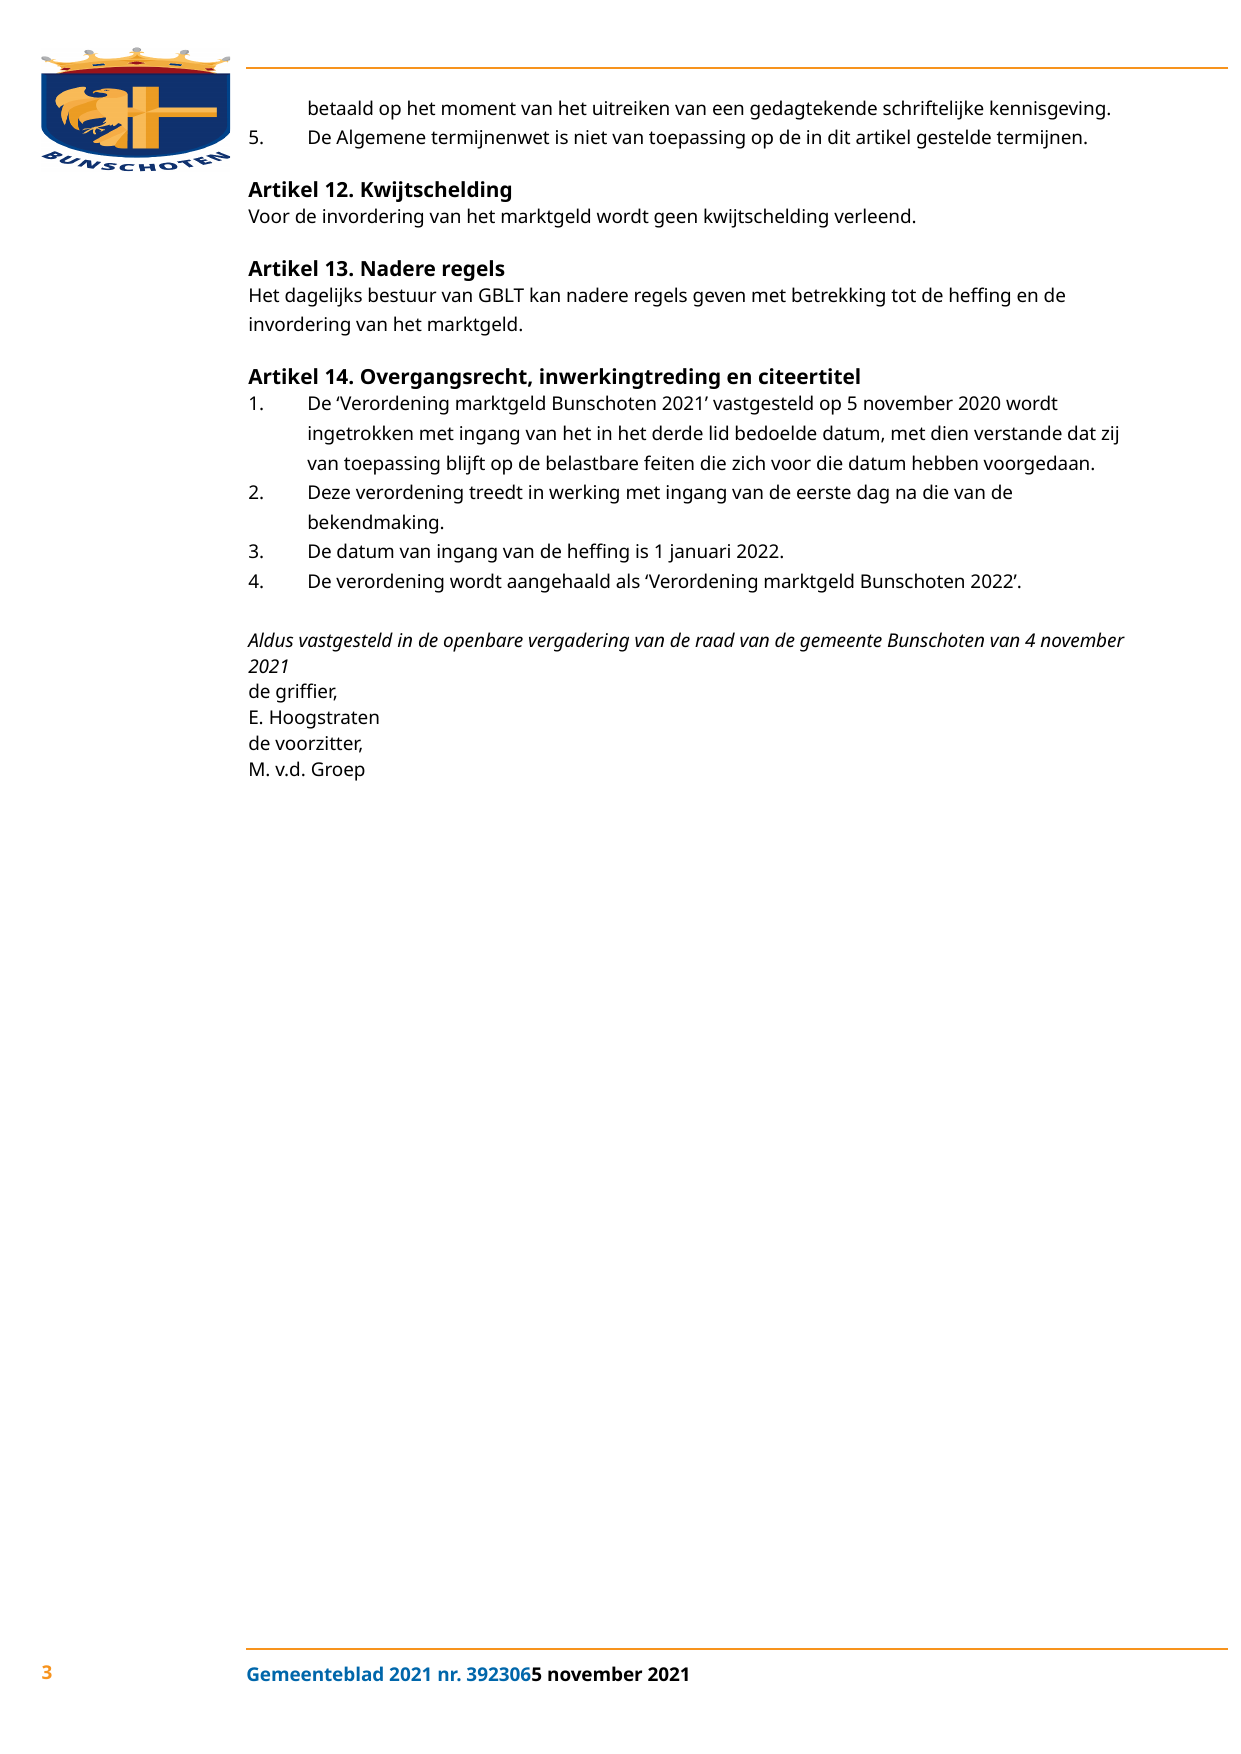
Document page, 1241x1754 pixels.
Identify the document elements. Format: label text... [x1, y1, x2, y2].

list De verordening wordt aangehaald als ‘Verordening marktgeld Bunschoten 2022’. [248, 568, 1152, 594]
text Het dagelijks bestuur van GBLT kan nadere regels geven met betrekking tot de heffing en de invordering van het marktgeld. [248, 282, 1152, 337]
text de voorzitter, [248, 730, 1152, 756]
text Artikel 14. Overgangsrecht, inwerkingtreding en citeertitel [248, 362, 1152, 391]
list De datum van ingang van de heffing is 1 januari 2022. [248, 538, 1152, 564]
text M. v.d. Groep [248, 756, 1152, 782]
text Artikel 13. Nadere regels [248, 254, 1152, 282]
text Aldus vastgesteld in de openbare vergadering van de raad van de gemeente Bunschoten van 4 november 2021 [248, 627, 1152, 679]
text Artikel 12. Kwijtschelding [248, 175, 1152, 203]
picture [41, 47, 231, 172]
text Voor de invordering van het marktgeld wordt geen kwijtschelding verleend. [248, 203, 1152, 229]
text E. Hoogstraten [248, 704, 1152, 730]
list Deze verordening treedt in werking met ingang van de eerste dag na die van de bekendmaking. [248, 479, 1152, 534]
text de griffier, [248, 679, 1152, 704]
list betaald op het moment van het uitreiken van een gedagtekende schriftelijke kennisgeving. [248, 95, 1152, 121]
list De Algemene termijnenwet is niet van toepassing op de in dit artikel gestelde termijnen. [248, 124, 1152, 150]
list De ‘Verordening marktgeld Bunschoten 2021’ vastgesteld op 5 november 2020 wordt ingetrokken met ingang van het in het derde lid bedoelde datum, met dien verstande dat zij van toepassing blijft op de belastbare feiten die zich voor die datum hebben voorgedaan. [248, 391, 1152, 475]
